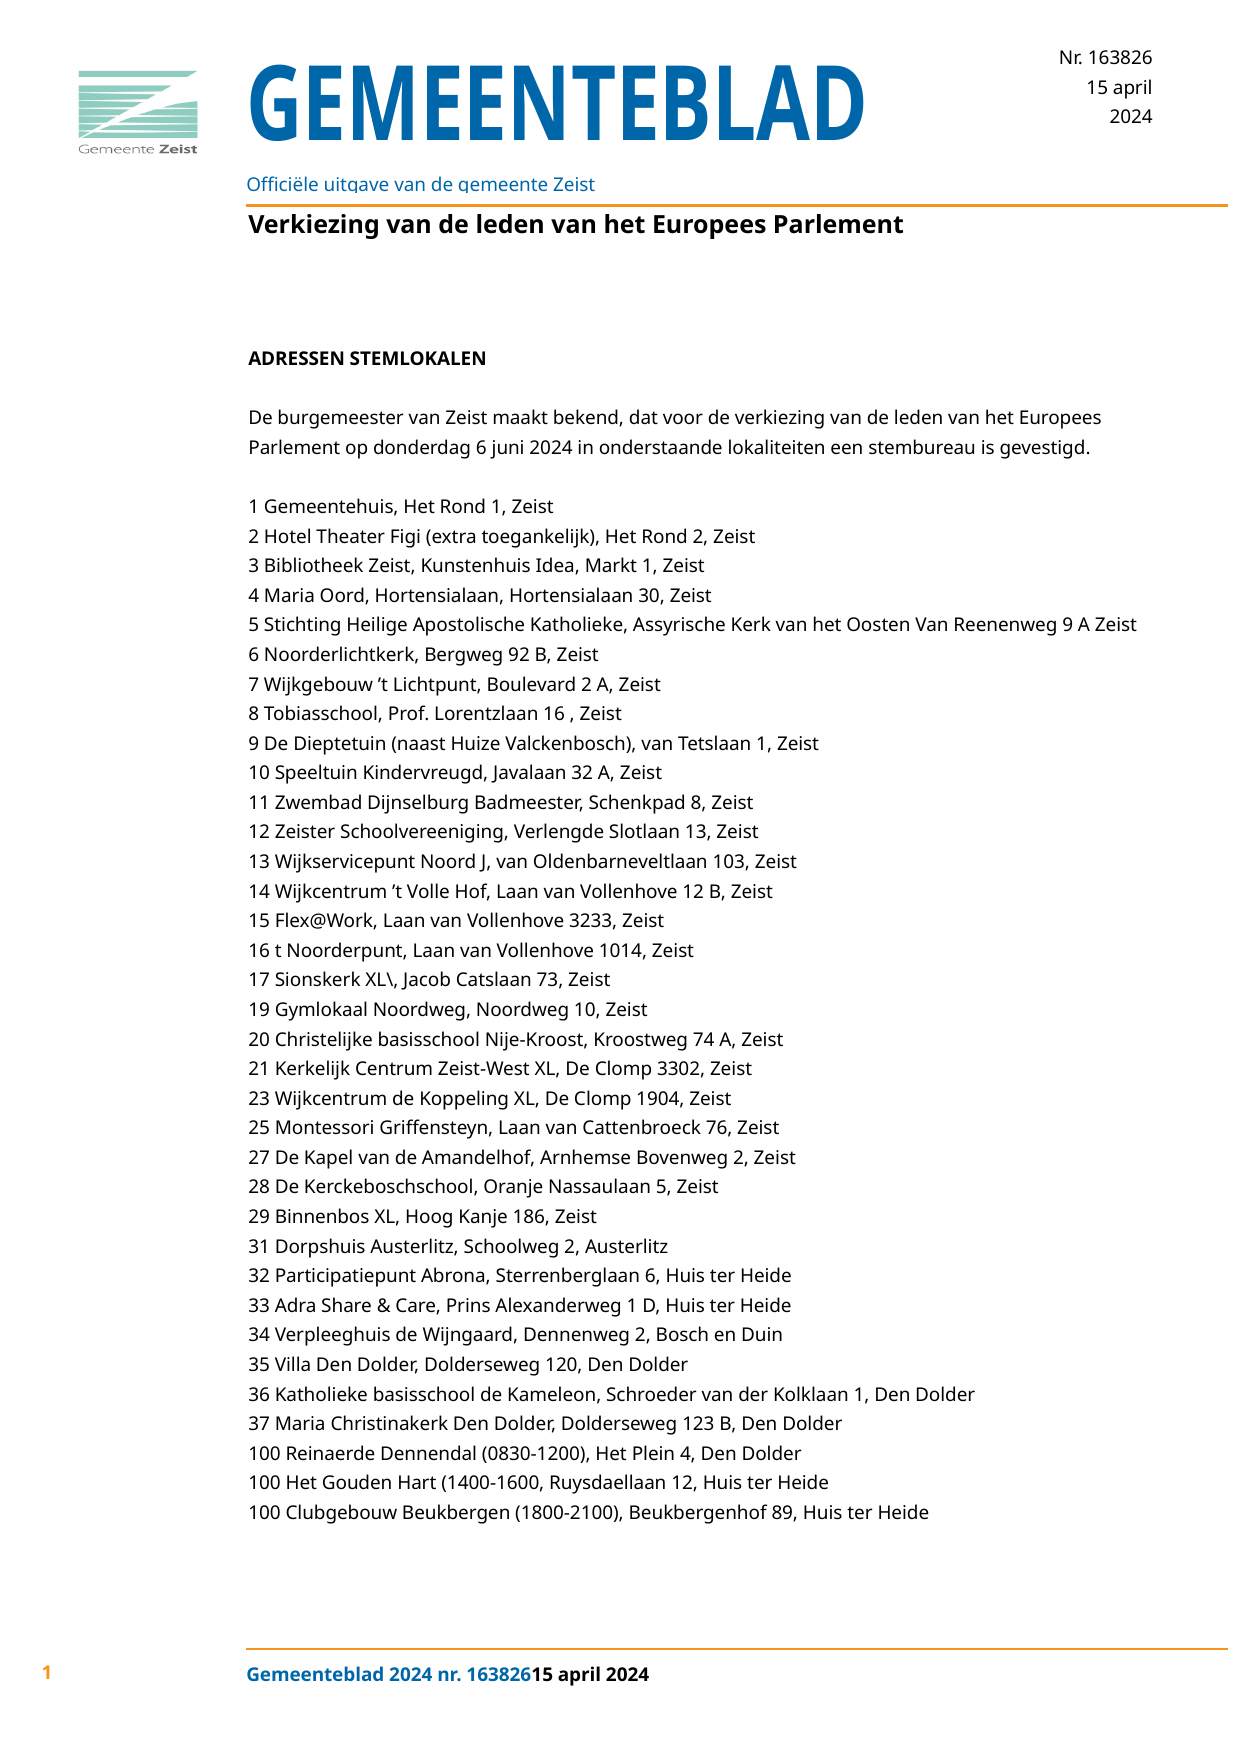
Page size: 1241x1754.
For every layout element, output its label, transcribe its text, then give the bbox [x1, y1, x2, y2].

text 100 Het Gouden Hart (1400-1600, Ruysdaellaan 12, Huis ter Heide [248, 1469, 1152, 1495]
text 2 Hotel Theater Figi (extra toegankelijk), Het Rond 2, Zeist [248, 523, 1152, 548]
text 16 t Noorderpunt, Laan van Vollenhove 1014, Zeist [248, 937, 1152, 963]
text 34 Verpleeghuis de Wijngaard, Dennenweg 2, Bosch en Duin [248, 1322, 1152, 1347]
text 5 Stichting Heilige Apostolische Katholieke, Assyrische Kerk van het Oosten Van Reenenweg 9 A Zeist [248, 612, 1152, 637]
text 100 Reinaerde Dennendal (0830-1200), Het Plein 4, Den Dolder [248, 1440, 1152, 1466]
text 10 Speeltuin Kindervreugd, Javalaan 32 A, Zeist [248, 759, 1152, 785]
text 36 Katholieke basisschool de Kameleon, Schroeder van der Kolklaan 1, Den Dolder [248, 1381, 1152, 1406]
text 3 Bibliotheek Zeist, Kunstenhuis Idea, Markt 1, Zeist [248, 552, 1152, 578]
text 9 De Dieptetuin (naast Huize Valckenbosch), van Tetslaan 1, Zeist [248, 730, 1152, 756]
text De burgemeester van Zeist maakt bekend, dat voor de verkiezing van de leden van het Europees Parlement op donderdag 6 juni 2024 in onderstaande lokaliteiten een stembureau is gevestigd. [248, 404, 1152, 460]
text 1 Gemeentehuis, Het Rond 1, Zeist [248, 493, 1152, 519]
text 7 Wijkgebouw ’t Lichtpunt, Boulevard 2 A, Zeist [248, 671, 1152, 696]
text 21 Kerkelijk Centrum Zeist-West XL, De Clomp 3302, Zeist [248, 1055, 1152, 1081]
text 17 Sionskerk XL\, Jacob Catslaan 73, Zeist [248, 967, 1152, 992]
text 100 Clubgebouw Beukbergen (1800-2100), Beukbergenhof 89, Huis ter Heide [248, 1499, 1152, 1525]
picture [41, 47, 231, 172]
text 31 Dorpshuis Austerlitz, Schoolweg 2, Austerlitz [248, 1233, 1152, 1258]
text 6 Noorderlichtkerk, Bergweg 92 B, Zeist [248, 641, 1152, 667]
text 11 Zwembad Dijnselburg Badmeester, Schenkpad 8, Zeist [248, 789, 1152, 815]
text Verkiezing van de leden van het Europees Parlement [248, 207, 1152, 241]
text 13 Wijkservicepunt Noord J, van Oldenbarneveltlaan 103, Zeist [248, 848, 1152, 874]
text 23 Wijkcentrum de Koppeling XL, De Clomp 1904, Zeist [248, 1085, 1152, 1111]
text 19 Gymlokaal Noordweg, Noordweg 10, Zeist [248, 996, 1152, 1022]
text 33 Adra Share & Care, Prins Alexanderweg 1 D, Huis ter Heide [248, 1292, 1152, 1318]
text 15 Flex@Work, Laan van Vollenhove 3233, Zeist [248, 907, 1152, 933]
text 28 De Kerckeboschschool, Oranje Nassaulaan 5, Zeist [248, 1174, 1152, 1199]
text 20 Christelijke basisschool Nije-Kroost, Kroostweg 74 A, Zeist [248, 1026, 1152, 1051]
text 4 Maria Oord, Hortensialaan, Hortensialaan 30, Zeist [248, 582, 1152, 608]
text 32 Participatiepunt Abrona, Sterrenberglaan 6, Huis ter Heide [248, 1262, 1152, 1288]
text 25 Montessori Griffensteyn, Laan van Cattenbroeck 76, Zeist [248, 1114, 1152, 1140]
text 37 Maria Christinakerk Den Dolder, Dolderseweg 123 B, Den Dolder [248, 1410, 1152, 1436]
text 35 Villa Den Dolder, Dolderseweg 120, Den Dolder [248, 1351, 1152, 1377]
text 12 Zeister Schoolvereeniging, Verlengde Slotlaan 13, Zeist [248, 819, 1152, 844]
text 27 De Kapel van de Amandelhof, Arnhemse Bovenweg 2, Zeist [248, 1144, 1152, 1170]
text 29 Binnenbos XL, Hoog Kanje 186, Zeist [248, 1203, 1152, 1229]
text ADRESSEN STEMLOKALEN [248, 345, 1152, 371]
text 8 Tobiasschool, Prof. Lorentzlaan 16 , Zeist [248, 700, 1152, 726]
text 14 Wijkcentrum ’t Volle Hof, Laan van Vollenhove 12 B, Zeist [248, 878, 1152, 903]
